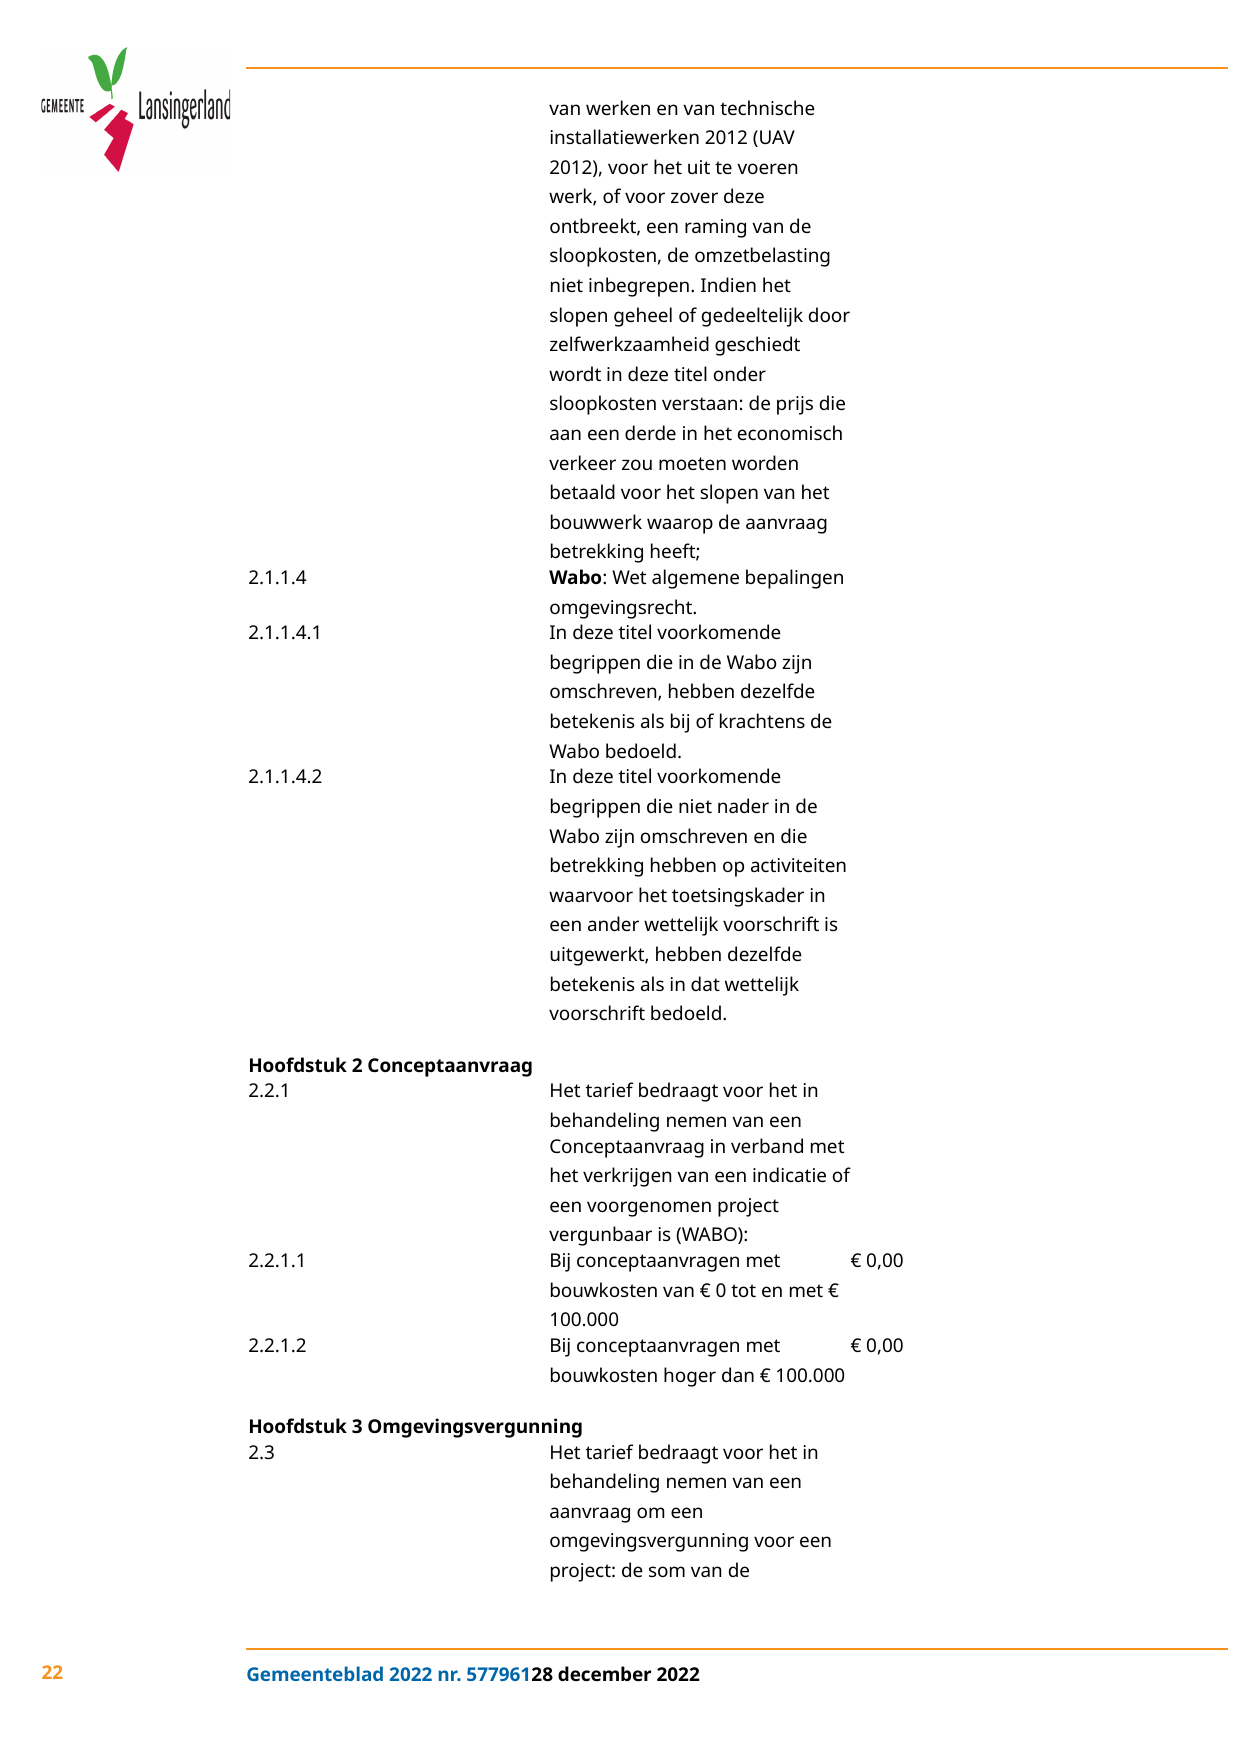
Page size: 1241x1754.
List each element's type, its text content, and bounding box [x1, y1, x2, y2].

table_cell [248, 95, 549, 564]
table_cell [248, 1133, 549, 1247]
table_cell Bij conceptaanvragen met bouwkosten hoger dan € 100.000 [549, 1332, 850, 1387]
table_cell Wabo: Wet algemene bepalingen omgevingsrecht. [549, 564, 850, 619]
table_cell [850, 95, 1152, 564]
table_cell [850, 1052, 1152, 1077]
table_cell € 0,00 [850, 1247, 1152, 1332]
table_cell Het tarief bedraagt voor het in behandeling nemen van een [549, 1078, 850, 1133]
picture [41, 47, 231, 172]
table_cell 2.1.1.4 [248, 564, 549, 619]
table_cell Hoofdstuk 2 Conceptaanvraag [248, 1052, 850, 1077]
table_cell Conceptaanvraag in verband met het verkrijgen van een indicatie of een voorgenomen project vergunbaar is (WABO): [549, 1133, 850, 1247]
table_cell [850, 764, 1152, 1026]
table_cell 2.1.1.4.2 [248, 764, 549, 1026]
table_cell In deze titel voorkomende begrippen die niet nader in de Wabo zijn omschreven en die betrekking hebben op activiteiten waarvoor het toetsingskader in een ander wettelijk voorschrift is uitgewerkt, hebben dezelfde betekenis als in dat wettelijk voorschrift bedoeld. [549, 764, 850, 1026]
table_cell van werken en van technische installatiewerken 2012 (UAV 2012), voor het uit te voeren werk, of voor zover deze ontbreekt, een raming van de sloopkosten, de omzetbelasting niet inbegrepen. Indien het slopen geheel of gedeeltelijk door zelfwerkzaamheid geschiedt wordt in deze titel onder sloopkosten verstaan: de prijs die aan een derde in het economisch verkeer zou moeten worden betaald voor het slopen van het bouwwerk waarop de aanvraag betrekking heeft; [549, 95, 850, 564]
table_cell Bij conceptaanvragen met bouwkosten van € 0 tot en met € 100.000 [549, 1247, 850, 1332]
table_cell 2.3 [248, 1439, 549, 1583]
table_cell [850, 1413, 1152, 1439]
table_cell [850, 1133, 1152, 1247]
table_cell Het tarief bedraagt voor het in behandeling nemen van een aanvraag om een omgevingsvergunning voor een project: de som van de [549, 1439, 850, 1583]
table_cell Hoofdstuk 3 Omgevingsvergunning [248, 1413, 850, 1439]
table_cell [850, 564, 1152, 619]
table_cell [248, 1026, 1152, 1052]
table_cell [850, 1078, 1152, 1133]
table_cell [850, 1439, 1152, 1583]
table_cell € 0,00 [850, 1332, 1152, 1387]
table_cell 2.2.1.1 [248, 1247, 549, 1332]
table_cell [850, 620, 1152, 764]
table_cell [248, 1388, 1152, 1413]
table_cell In deze titel voorkomende begrippen die in de Wabo zijn omschreven, hebben dezelfde betekenis als bij of krachtens de Wabo bedoeld. [549, 620, 850, 764]
table_cell 2.1.1.4.1 [248, 620, 549, 764]
table_cell 2.2.1 [248, 1078, 549, 1133]
table_cell 2.2.1.2 [248, 1332, 549, 1387]
